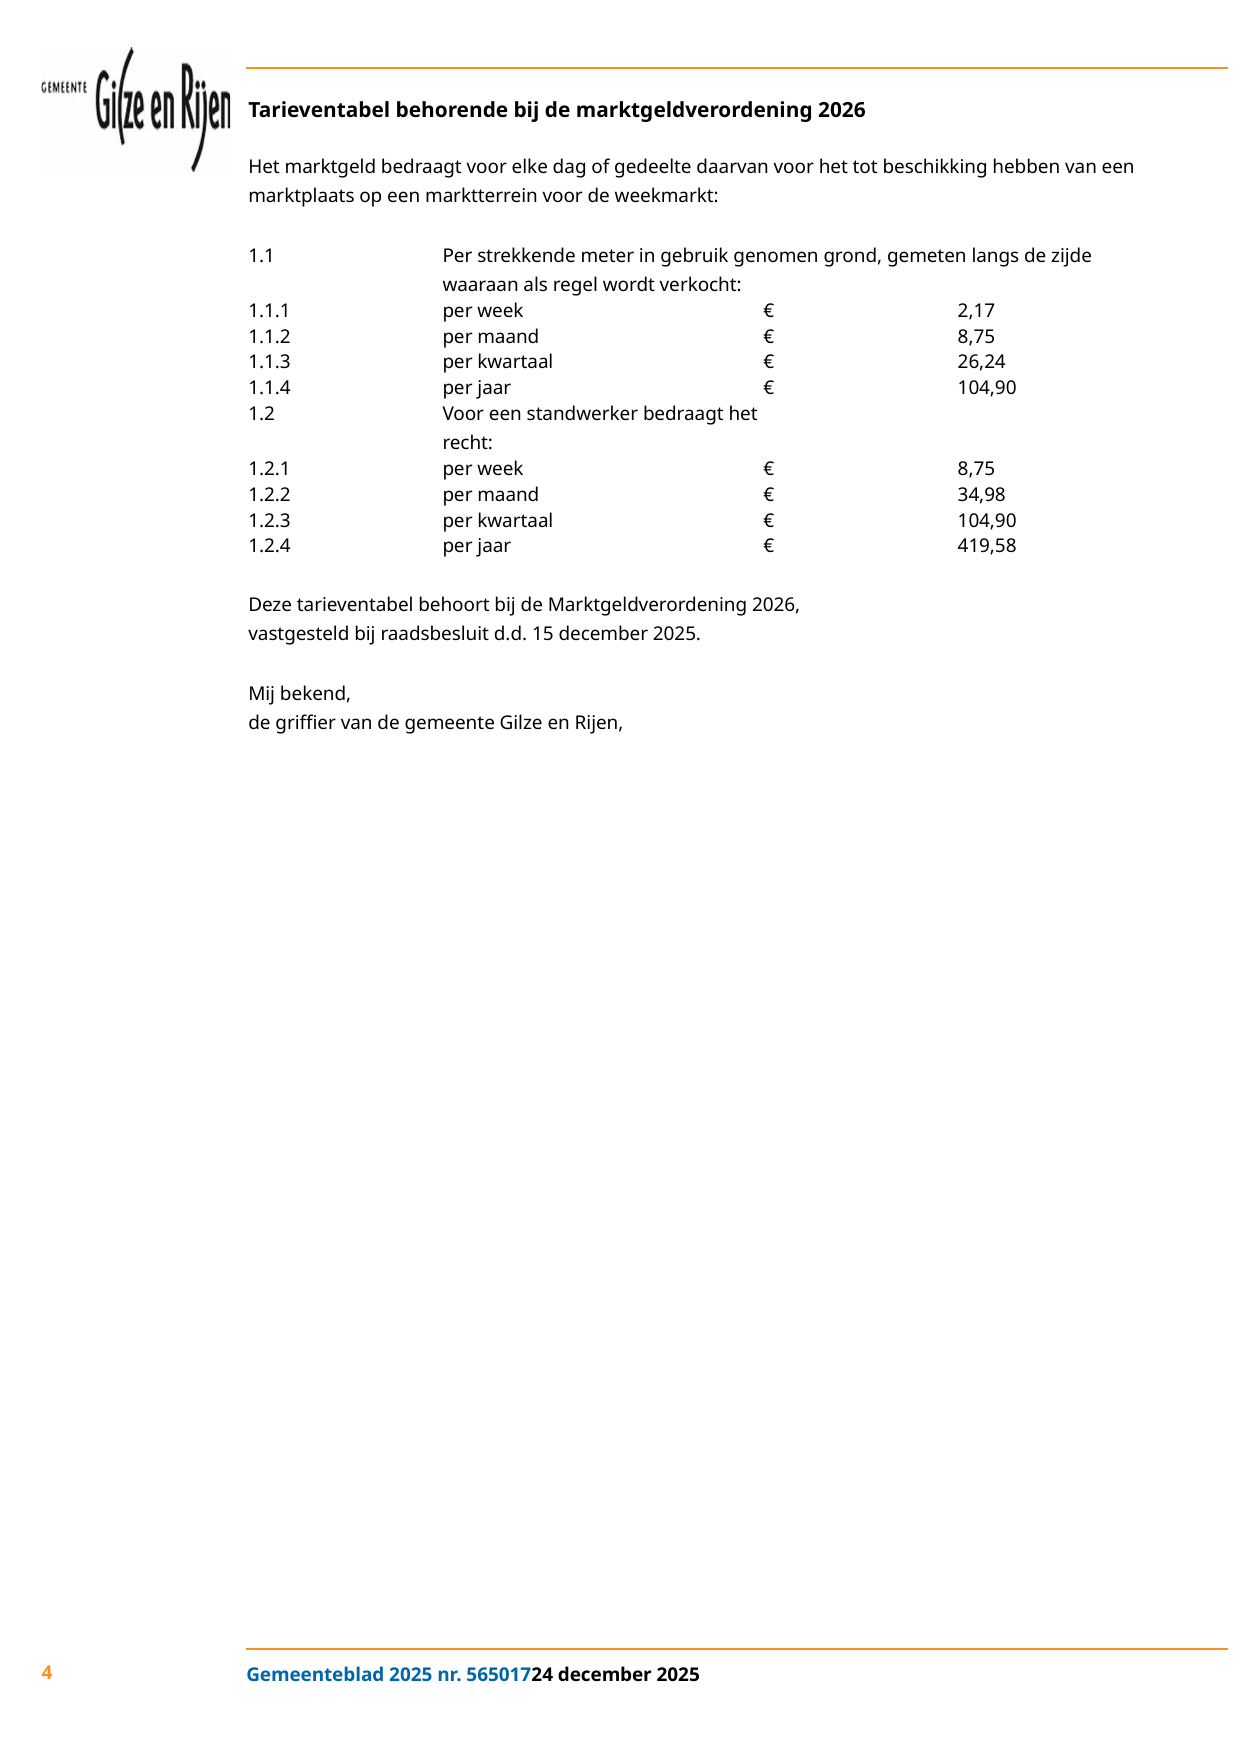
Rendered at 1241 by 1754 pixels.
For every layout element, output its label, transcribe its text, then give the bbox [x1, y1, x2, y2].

table_header 1.1 [248, 242, 442, 297]
table_cell € [763, 455, 957, 481]
picture [41, 47, 231, 172]
text Deze tarieventabel behoort bij de Marktgeldverordening 2026, [248, 591, 1152, 617]
table_cell € [763, 481, 957, 507]
text de griffier van de gemeente Gilze en Rijen, [248, 709, 1152, 735]
table_cell per kwartaal [442, 349, 763, 374]
table_cell [763, 400, 957, 455]
text Het marktgeld bedraagt voor elke dag of gedeelte daarvan voor het tot beschikking hebben van een marktplaats op een marktterrein voor de weekmarkt: [248, 153, 1152, 208]
table_cell 104,90 [958, 507, 1152, 532]
table_cell per kwartaal [442, 507, 763, 532]
table_cell per week [442, 297, 763, 323]
table_cell 1.2.2 [248, 481, 442, 507]
table_cell € [763, 374, 957, 400]
table_cell 1.1.1 [248, 297, 442, 323]
table_cell 1.1.2 [248, 323, 442, 348]
table_cell per week [442, 455, 763, 481]
table_cell 1.1.4 [248, 374, 442, 400]
table_cell 1.2 [248, 400, 442, 455]
table_cell 1.2.3 [248, 507, 442, 532]
table_cell per maand [442, 481, 763, 507]
table_cell 8,75 [958, 323, 1152, 348]
table_cell € [763, 507, 957, 532]
text Mij bekend, [248, 680, 1152, 706]
table_cell € [763, 349, 957, 374]
table_cell € [763, 323, 957, 348]
table_cell 2,17 [958, 297, 1152, 323]
table_cell 419,58 [958, 533, 1152, 558]
table_header Per strekkende meter in gebruik genomen grond, gemeten langs de zijde waaraan als regel wordt verkocht: [442, 242, 1152, 297]
table_cell 8,75 [958, 455, 1152, 481]
table_cell € [763, 533, 957, 558]
table_cell 34,98 [958, 481, 1152, 507]
text vastgesteld bij raadsbesluit d.d. 15 december 2025. [248, 621, 1152, 646]
table_cell [958, 400, 1152, 455]
table_cell Voor een standwerker bedraagt het recht: [442, 400, 763, 455]
table_cell 1.2.4 [248, 533, 442, 558]
table_cell 104,90 [958, 374, 1152, 400]
table_cell per jaar [442, 533, 763, 558]
table_cell 26,24 [958, 349, 1152, 374]
table_cell 1.1.3 [248, 349, 442, 374]
table_cell 1.2.1 [248, 455, 442, 481]
text Tarieventabel behorende bij de marktgeldverordening 2026 [248, 95, 1152, 123]
table_cell per jaar [442, 374, 763, 400]
table_cell € [763, 297, 957, 323]
table_cell per maand [442, 323, 763, 348]
